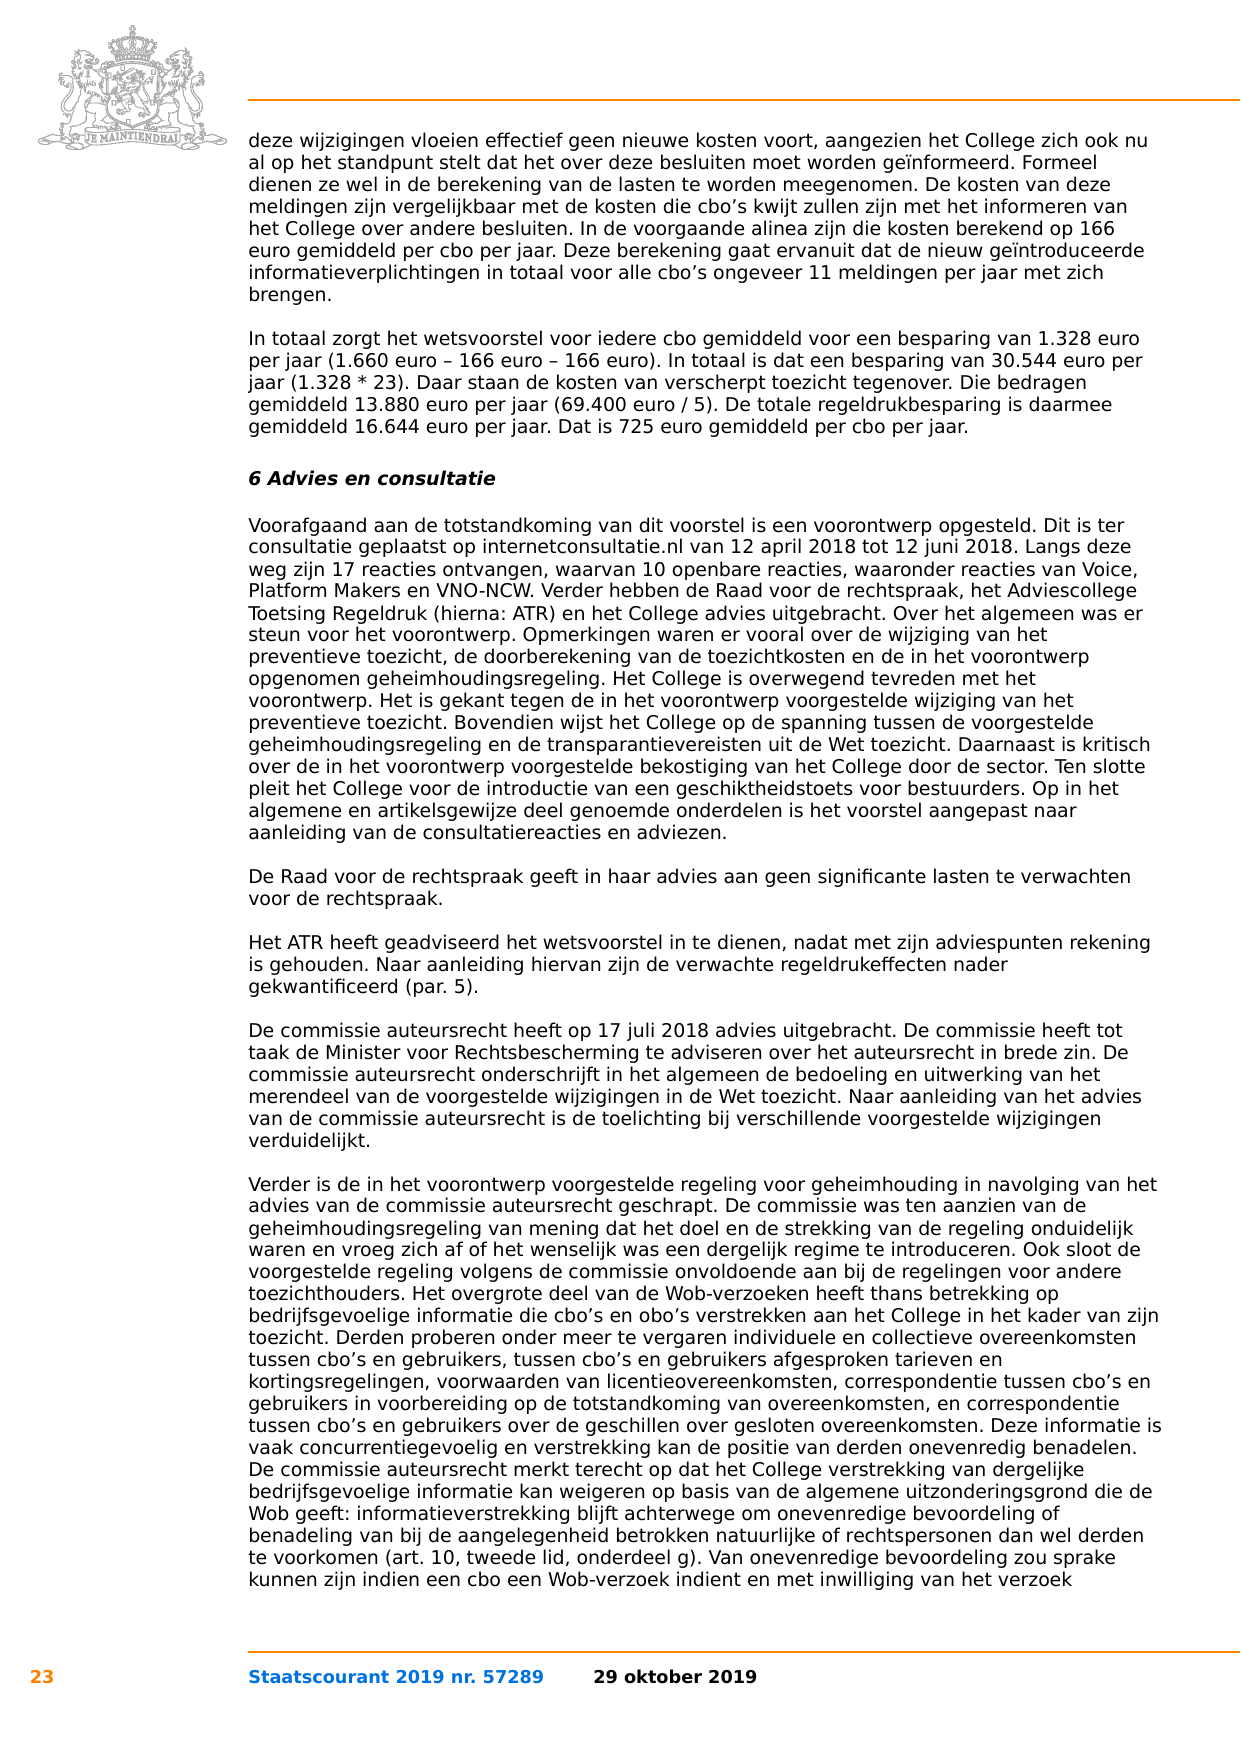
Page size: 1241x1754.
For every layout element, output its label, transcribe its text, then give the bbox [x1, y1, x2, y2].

text De Raad voor de rechtspraak geeft in haar advies aan geen significante lasten te verwachten voor de rechtspraak. [248, 866, 1163, 910]
text Voorafgaand aan de totstandkoming van dit voorstel is een voorontwerp opgesteld. Dit is ter consultatie geplaatst op internetconsultatie.nl van 12 april 2018 tot 12 juni 2018. Langs deze weg zijn 17 reacties ontvangen, waarvan 10 openbare reacties, waaronder reacties van Voice, Platform Makers en VNO-NCW. Verder hebben de Raad voor de rechtspraak, het Adviescollege Toetsing Regeldruk (hierna: ATR) en het College advies uitgebracht. Over het algemeen was er steun voor het voorontwerp. Opmerkingen waren er vooral over de wijziging van het preventieve toezicht, de doorberekening van de toezichtkosten en de in het voorontwerp opgenomen geheimhoudingsregeling. Het College is overwegend tevreden met het voorontwerp. Het is gekant tegen de in het voorontwerp voorgestelde wijziging van het preventieve toezicht. Bovendien wijst het College op de spanning tussen de voorgestelde geheimhoudingsregeling en de transparantievereisten uit de Wet toezicht. Daarnaast is kritisch over de in het voorontwerp voorgestelde bekostiging van het College door de sector. Ten slotte pleit het College voor de introductie van een geschiktheidstoets voor bestuurders. Op in het algemene en artikelsgewijze deel genoemde onderdelen is het voorstel aangepast naar aanleiding van de consultatiereacties en adviezen. [248, 514, 1163, 844]
subtitle 6 Advies en consultatie [248, 467, 1163, 489]
text deze wijzigingen vloeien effectief geen nieuwe kosten voort, aangezien het College zich ook nu al op het standpunt stelt dat het over deze besluiten moet worden geïnformeerd. Formeel dienen ze wel in de berekening van de lasten te worden meegenomen. De kosten van deze meldingen zijn vergelijkbaar met de kosten die cbo’s kwijt zullen zijn met het informeren van het College over andere besluiten. In de voorgaande alinea zijn die kosten berekend op 166 euro gemiddeld per cbo per jaar. Deze berekening gaat ervanuit dat de nieuw geïntroduceerde informatieverplichtingen in totaal voor alle cbo’s ongeveer 11 meldingen per jaar met zich brengen. [248, 130, 1163, 306]
text In totaal zorgt het wetsvoorstel voor iedere cbo gemiddeld voor een besparing van 1.328 euro per jaar (1.660 euro – 166 euro – 166 euro). In totaal is dat een besparing van 30.544 euro per jaar (1.328 * 23). Daar staan de kosten van verscherpt toezicht tegenover. Die bedragen gemiddeld 13.880 euro per jaar (69.400 euro / 5). De totale regeldrukbesparing is daarmee gemiddeld 16.644 euro per jaar. Dat is 725 euro gemiddeld per cbo per jaar. [248, 328, 1163, 437]
text De commissie auteursrecht heeft op 17 juli 2018 advies uitgebracht. De commissie heeft tot taak de Minister voor Rechtsbescherming te adviseren over het auteursrecht in brede zin. De commissie auteursrecht onderschrijft in het algemeen de bedoeling en uitwerking van het merendeel van de voorgestelde wijzigingen in de Wet toezicht. Naar aanleiding van het advies van de commissie auteursrecht is de toelichting bij verschillende voorgestelde wijzigingen verduidelijkt. [248, 1020, 1163, 1152]
text Verder is de in het voorontwerp voorgestelde regeling voor geheimhouding in navolging van het advies van de commissie auteursrecht geschrapt. De commissie was ten aanzien van de geheimhoudingsregeling van mening dat het doel en de strekking van de regeling onduidelijk waren en vroeg zich af of het wenselijk was een dergelijk regime te introduceren. Ook sloot de voorgestelde regeling volgens de commissie onvoldoende aan bij de regelingen voor andere toezichthouders. Het overgrote deel van de Wob-verzoeken heeft thans betrekking op bedrijfsgevoelige informatie die cbo’s en obo’s verstrekken aan het College in het kader van zijn toezicht. Derden proberen onder meer te vergaren individuele en collectieve overeenkomsten tussen cbo’s en gebruikers, tussen cbo’s en gebruikers afgesproken tarieven en kortingsregelingen, voorwaarden van licentieovereenkomsten, correspondentie tussen cbo’s en gebruikers in voorbereiding op de totstandkoming van overeenkomsten, en correspondentie tussen cbo’s en gebruikers over de geschillen over gesloten overeenkomsten. Deze informatie is vaak concurrentiegevoelig en verstrekking kan de positie van derden onevenredig benadelen. De commissie auteursrecht merkt terecht op dat het College verstrekking van dergelijke bedrijfsgevoelige informatie kan weigeren op basis van de algemene uitzonderingsgrond die de Wob geeft: informatieverstrekking blijft achterwege om onevenredige bevoordeling of benadeling van bij de aangelegenheid betrokken natuurlijke of rechtspersonen dan wel derden te voorkomen (art. 10, tweede lid, onderdeel g). Van onevenredige bevoordeling zou sprake kunnen zijn indien een cbo een Wob-verzoek indient en met inwilliging van het verzoek [248, 1173, 1163, 1591]
picture [38, 25, 227, 150]
text Het ATR heeft geadviseerd het wetsvoorstel in te dienen, nadat met zijn adviespunten rekening is gehouden. Naar aanleiding hiervan zijn de verwachte regeldrukeffecten nader gekwantificeerd (par. 5). [248, 932, 1163, 998]
